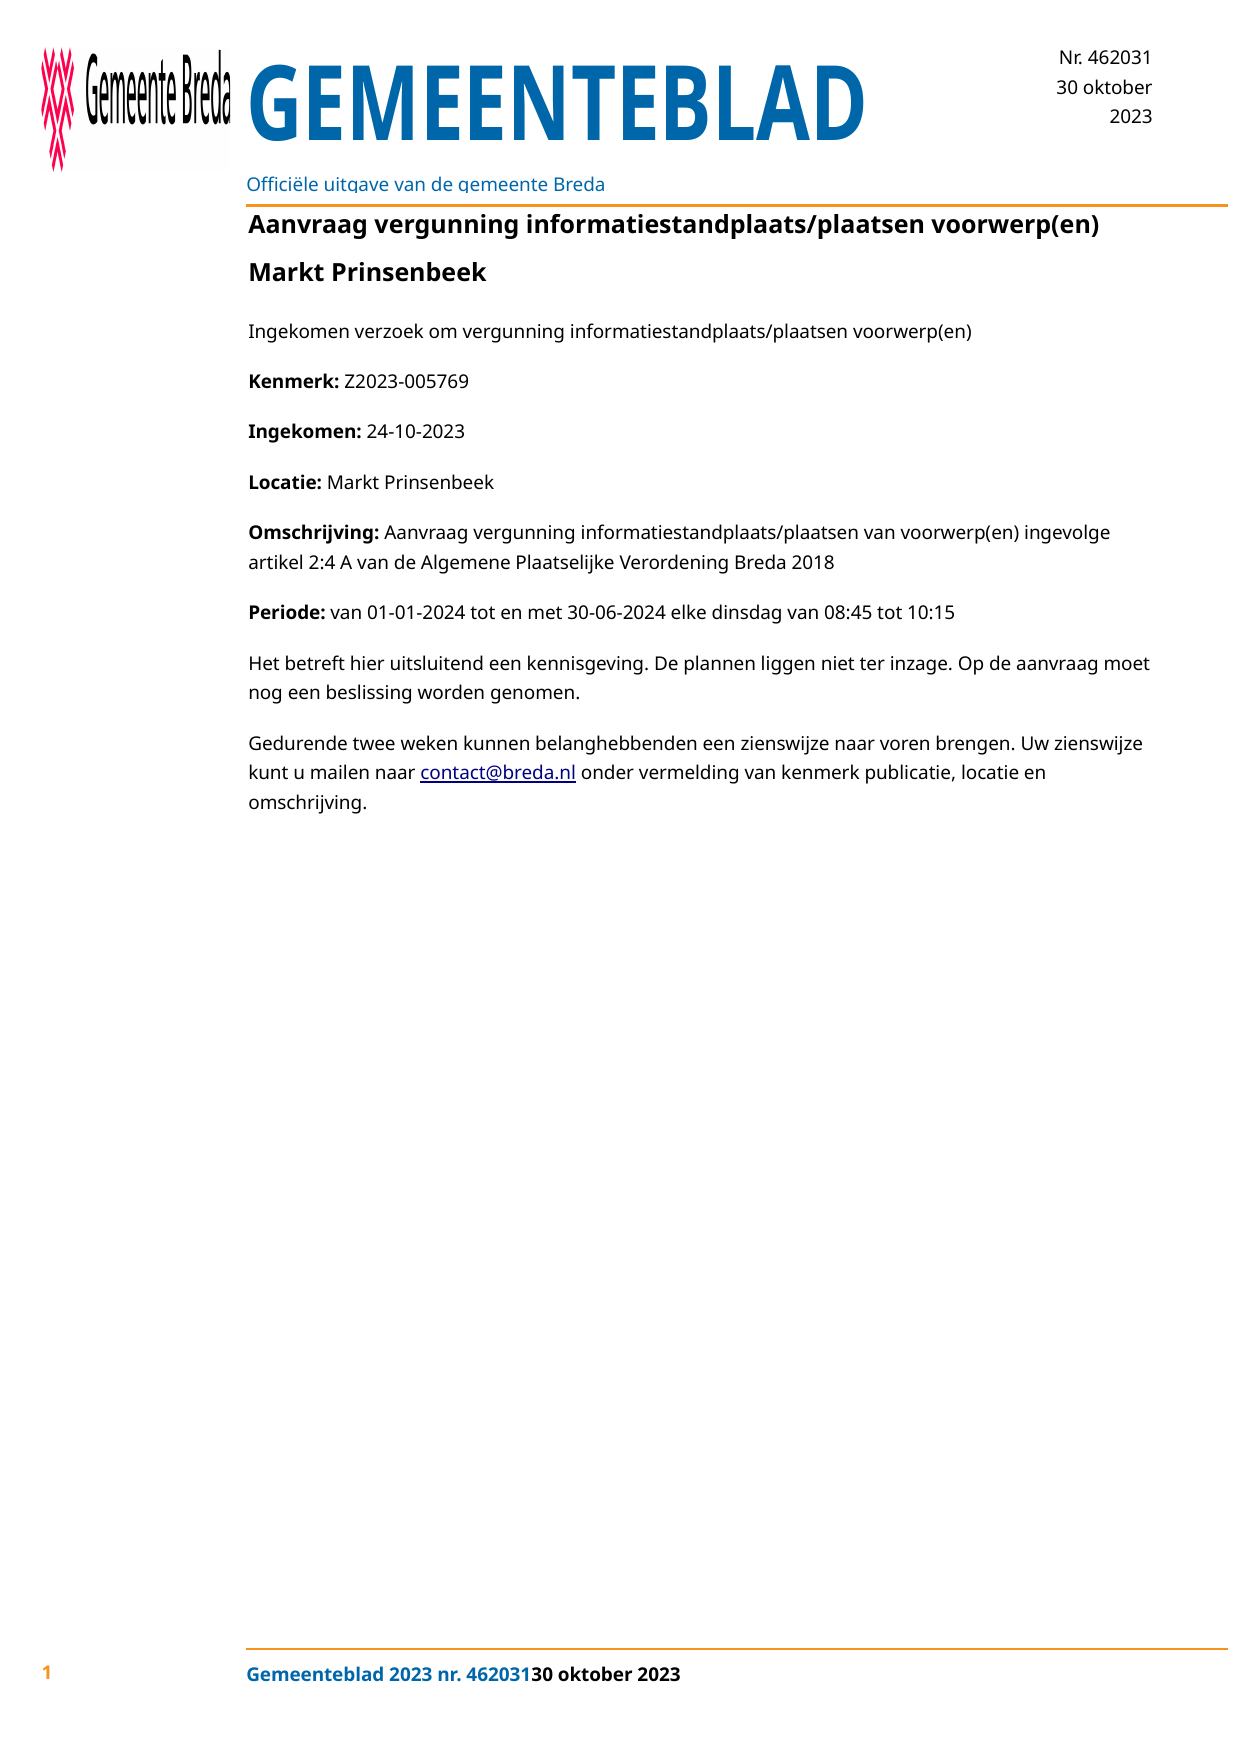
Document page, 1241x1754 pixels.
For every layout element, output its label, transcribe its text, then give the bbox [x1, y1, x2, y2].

text Ingekomen verzoek om vergunning informatiestandplaats/plaatsen voorwerp(en) [248, 318, 1152, 344]
text Ingekomen: 24-10-2023 [248, 419, 1152, 444]
text Aanvraag vergunning informatiestandplaats/plaatsen voorwerp(en) Markt Prinsenbeek [248, 207, 1152, 288]
text Het betreft hier uitsluitend een kennisgeving. De plannen liggen niet ter inzage. Op de aanvraag moet nog een beslissing worden genomen. [248, 650, 1152, 705]
picture [41, 47, 231, 172]
text Gedurende twee weken kunnen belanghebbenden een zienswijze naar voren brengen. Uw zienswijze kunt u mailen naar contact@breda.nl onder vermelding van kenmerk publicatie, locatie en omschrijving. [248, 730, 1152, 815]
text Periode: van 01-01-2024 tot en met 30-06-2024 elke dinsdag van 08:45 tot 10:15 [248, 599, 1152, 625]
text Locatie: Markt Prinsenbeek [248, 469, 1152, 495]
text Kenmerk: Z2023-005769 [248, 368, 1152, 394]
text Omschrijving: Aanvraag vergunning informatiestandplaats/plaatsen van voorwerp(en) ingevolge artikel 2:4 A van de Algemene Plaatselijke Verordening Breda 2018 [248, 519, 1152, 575]
